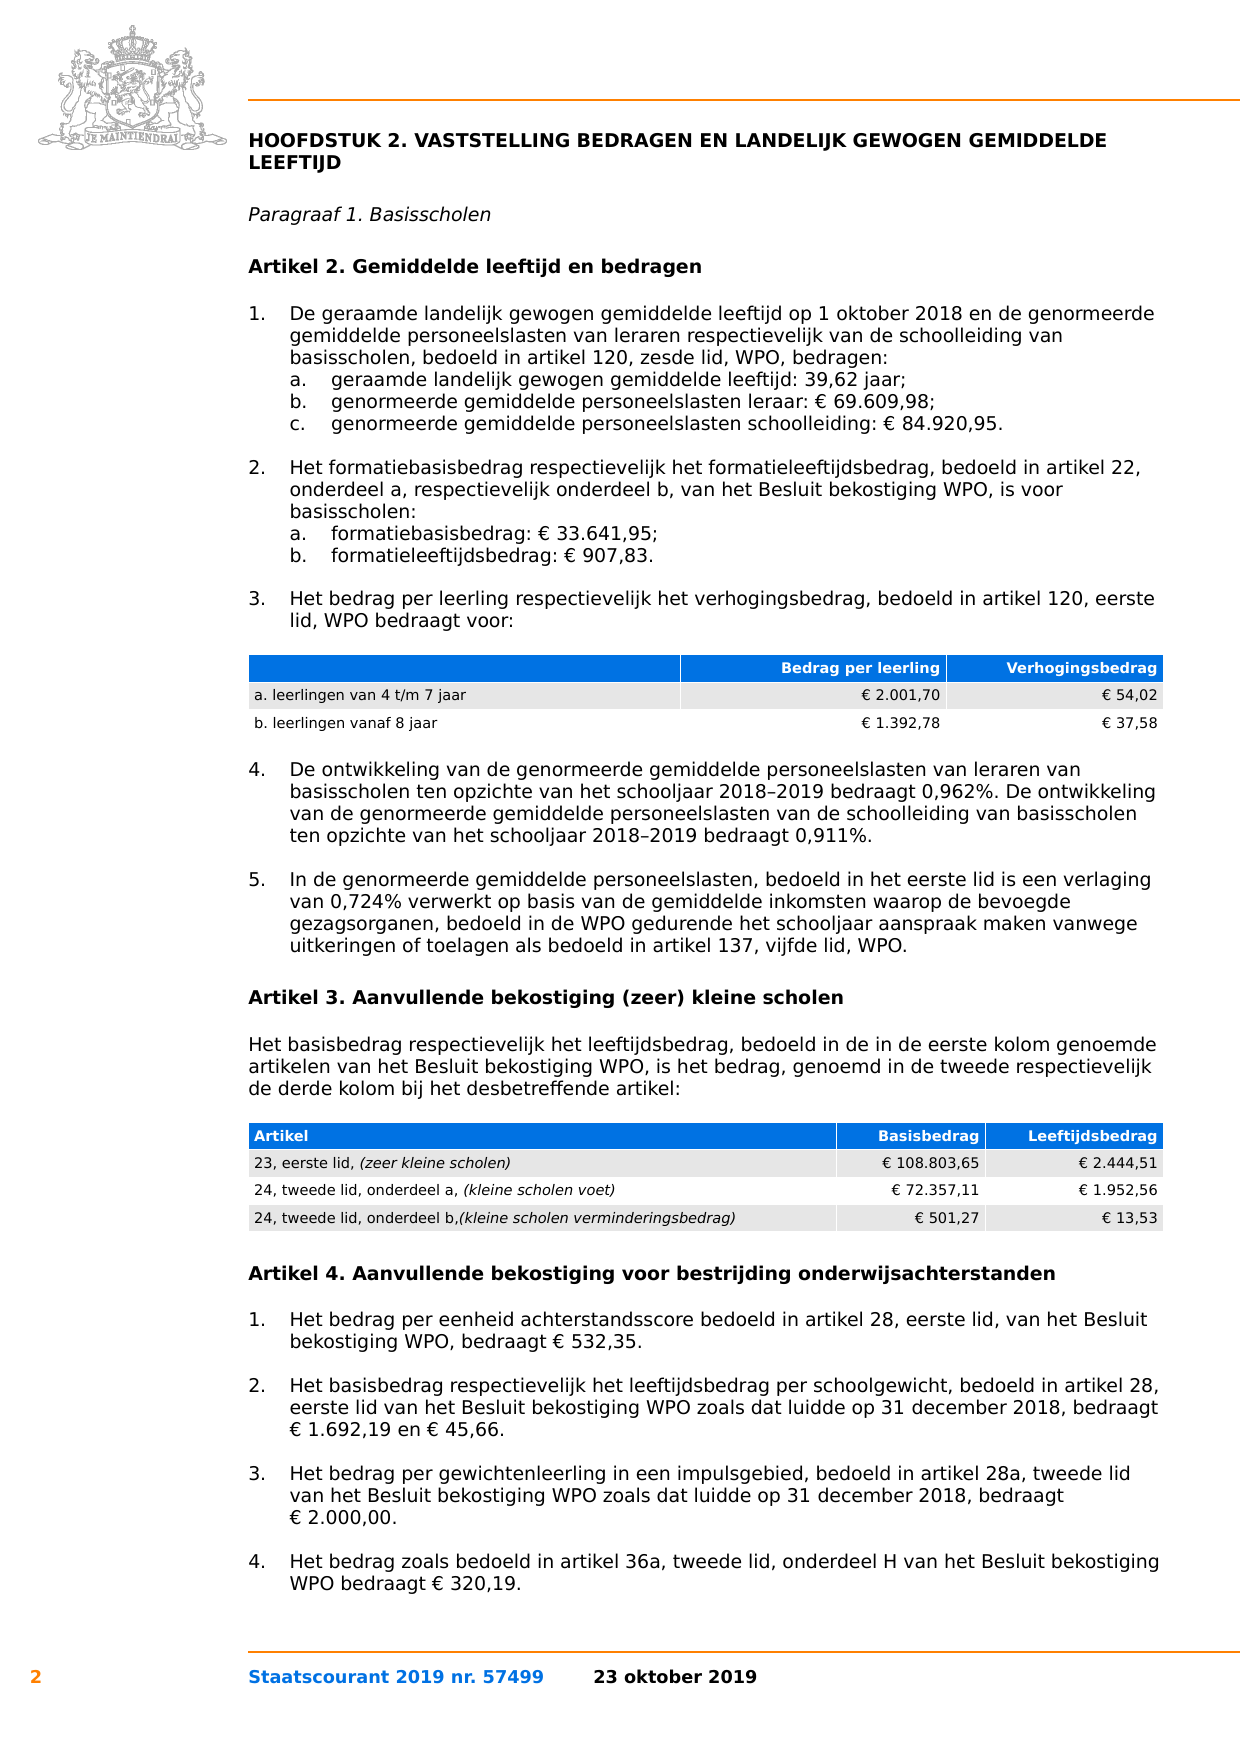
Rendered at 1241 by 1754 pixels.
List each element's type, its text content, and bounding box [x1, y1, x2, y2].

table_cell 23, eerste lid, (zeer kleine scholen) [249, 1150, 836, 1177]
text 5. In de genormeerde gemiddelde personeelslasten, bedoeld in het eerste lid is een verlaging van 0,724% verwerkt op basis van de gemiddelde inkomsten waarop de bevoegde gezagsorganen, bedoeld in de WPO gedurende het schooljaar aanspraak maken vanwege uitkeringen of toelagen als bedoeld in artikel 137, vijfde lid, WPO. [248, 869, 1163, 957]
table_cell € 72.357,11 [837, 1178, 985, 1204]
text 1. Het bedrag per eenheid achterstandsscore bedoeld in artikel 28, eerste lid, van het Besluit bekostiging WPO, bedraagt € 532,35. [248, 1309, 1163, 1353]
table_cell € 54,02 [947, 683, 1163, 709]
table_cell 24, tweede lid, onderdeel b,(kleine scholen verminderingsbedrag) [249, 1205, 836, 1231]
table_cell € 37,58 [947, 710, 1163, 736]
text a. formatiebasisbedrag: € 33.641,95; [289, 522, 1163, 544]
text a. geraamde landelijk gewogen gemiddelde leeftijd: 39,62 jaar; [289, 369, 1163, 391]
text 4. De ontwikkeling van de genormeerde gemiddelde personeelslasten van leraren van basisscholen ten opzichte van het schooljaar 2018–2019 bedraagt 0,962%. De ontwikkeling van de genormeerde gemiddelde personeelslasten van de schoolleiding van basisscholen ten opzichte van het schooljaar 2018–2019 bedraagt 0,911%. [248, 759, 1163, 847]
table_header Basisbedrag [837, 1123, 985, 1149]
table_cell € 1.392,78 [681, 710, 946, 736]
table_header Bedrag per leerling [681, 655, 946, 682]
text b. genormeerde gemiddelde personeelslasten leraar: € 69.609,98; [289, 391, 1163, 413]
table_cell 24, tweede lid, onderdeel a, (kleine scholen voet) [249, 1178, 836, 1204]
text b. formatieleeftijdsbedrag: € 907,83. [289, 544, 1163, 566]
subtitle Artikel 3. Aanvullende bekostiging (zeer) kleine scholen [248, 987, 1163, 1009]
table_cell € 501,27 [837, 1205, 985, 1231]
picture [38, 25, 227, 150]
table_header [249, 655, 680, 682]
table_cell € 108.803,65 [837, 1150, 985, 1177]
subtitle Paragraaf 1. Basisscholen [248, 204, 1163, 226]
table_cell b. leerlingen vanaf 8 jaar [249, 710, 680, 736]
text 2. Het formatiebasisbedrag respectievelijk het formatieleeftijdsbedrag, bedoeld in artikel 22, onderdeel a, respectievelijk onderdeel b, van het Besluit bekostiging WPO, is voor basisscholen: [248, 457, 1163, 522]
table_cell € 13,53 [986, 1205, 1163, 1231]
text 3. Het bedrag per leerling respectievelijk het verhogingsbedrag, bedoeld in artikel 120, eerste lid, WPO bedraagt voor: [248, 588, 1163, 632]
table_cell a. leerlingen van 4 t/m 7 jaar [249, 683, 680, 709]
text Het basisbedrag respectievelijk het leeftijdsbedrag, bedoeld in de in de eerste kolom genoemde artikelen van het Besluit bekostiging WPO, is het bedrag, genoemd in de tweede respectievelijk de derde kolom bij het desbetreffende artikel: [248, 1034, 1163, 1100]
text 3. Het bedrag per gewichtenleerling in een impulsgebied, bedoeld in artikel 28a, tweede lid van het Besluit bekostiging WPO zoals dat luidde op 31 december 2018, bedraagt € 2.000,00. [248, 1463, 1163, 1529]
text c. genormeerde gemiddelde personeelslasten schoolleiding: € 84.920,95. [289, 413, 1163, 435]
table_cell € 2.444,51 [986, 1150, 1163, 1177]
text 2. Het basisbedrag respectievelijk het leeftijdsbedrag per schoolgewicht, bedoeld in artikel 28, eerste lid van het Besluit bekostiging WPO zoals dat luidde op 31 december 2018, bedraagt € 1.692,19 en € 45,66. [248, 1375, 1163, 1441]
table_cell € 1.952,56 [986, 1178, 1163, 1204]
table_header Verhogingsbedrag [947, 655, 1163, 682]
table_cell € 2.001,70 [681, 683, 946, 709]
subtitle Artikel 2. Gemiddelde leeftijd en bedragen [248, 256, 1163, 278]
text 1. De geraamde landelijk gewogen gemiddelde leeftijd op 1 oktober 2018 en de genormeerde gemiddelde personeelslasten van leraren respectievelijk van de schoolleiding van basisscholen, bedoeld in artikel 120, zesde lid, WPO, bedragen: [248, 303, 1163, 369]
subtitle Artikel 4. Aanvullende bekostiging voor bestrijding onderwijsachterstanden [248, 1262, 1163, 1284]
table_header Artikel [249, 1123, 836, 1149]
subtitle HOOFDSTUK 2. VASTSTELLING BEDRAGEN EN LANDELIJK GEWOGEN GEMIDDELDE LEEFTIJD [248, 130, 1163, 174]
text 4. Het bedrag zoals bedoeld in artikel 36a, tweede lid, onderdeel H van het Besluit bekostiging WPO bedraagt € 320,19. [248, 1551, 1163, 1595]
table_header Leeftijdsbedrag [986, 1123, 1163, 1149]
